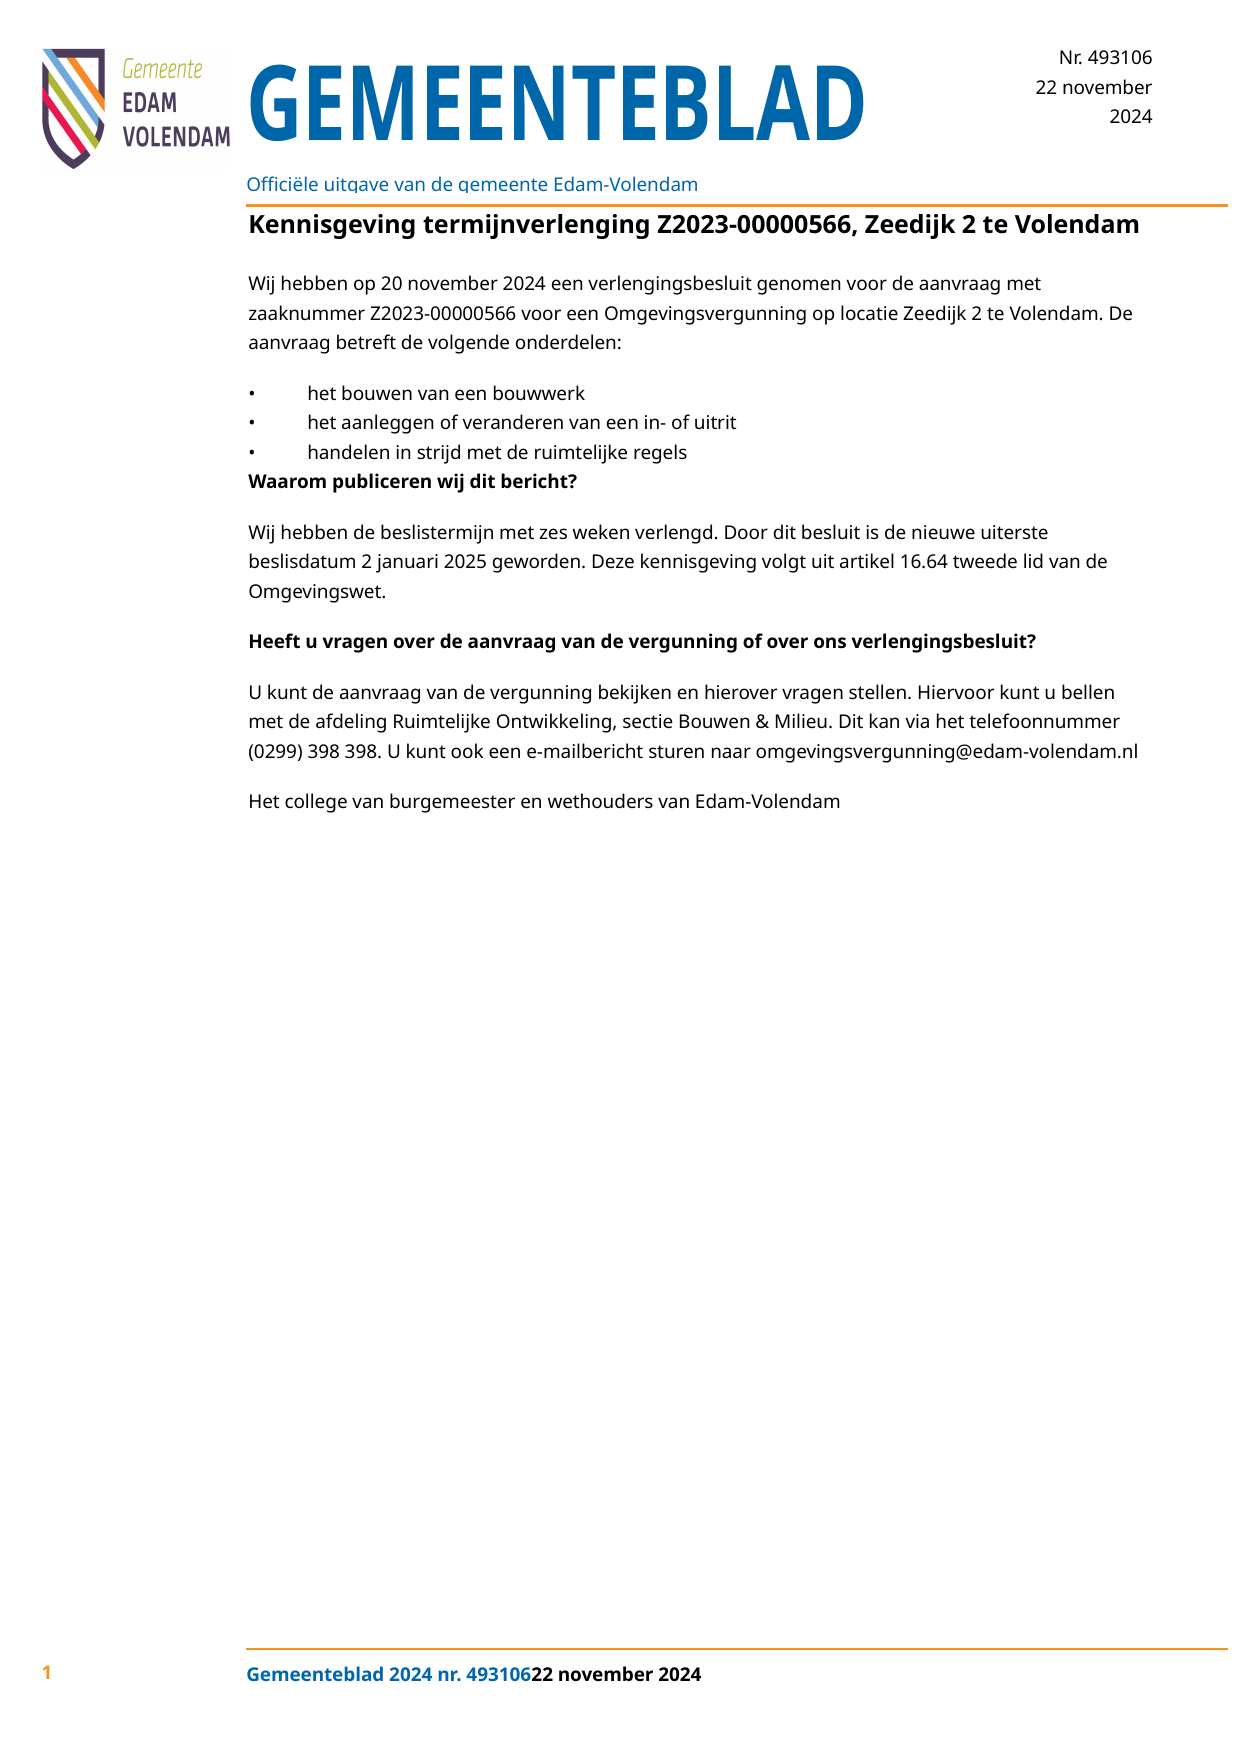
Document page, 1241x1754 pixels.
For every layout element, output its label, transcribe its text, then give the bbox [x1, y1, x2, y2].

text Waarom publiceren wij dit bericht? [248, 469, 1152, 494]
text Het college van burgemeester en wethouders van Edam-Volendam [248, 789, 1152, 814]
text U kunt de aanvraag van de vergunning bekijken en hierover vragen stellen. Hiervoor kunt u bellen met de afdeling Ruimtelijke Ontwikkeling, sectie Bouwen & Milieu. Dit kan via het telefoonnummer (0299) 398 398. U kunt ook een e-mailbericht sturen naar omgevingsvergunning@edam-volendam.nl [248, 679, 1152, 764]
text Wij hebben de beslistermijn met zes weken verlengd. Door dit besluit is de nieuwe uiterste beslisdatum 2 januari 2025 geworden. Deze kennisgeving volgt uit artikel 16.64 tweede lid van de Omgevingswet. [248, 519, 1152, 604]
text Wij hebben op 20 november 2024 een verlengingsbesluit genomen voor de aanvraag met zaaknummer Z2023-00000566 voor een Omgevingsvergunning op locatie Zeedijk 2 te Volendam. De aanvraag betreft de volgende onderdelen: [248, 270, 1152, 355]
list het bouwen van een bouwwerk [248, 380, 1152, 406]
list handelen in strijd met de ruimtelijke regels [248, 439, 1152, 465]
text Kennisgeving termijnverlenging Z2023-00000566, Zeedijk 2 te Volendam [248, 207, 1152, 241]
text Heeft u vragen over de aanvraag van de vergunning of over ons verlengingsbesluit? [248, 629, 1152, 654]
list het aanleggen of veranderen van een in- of uitrit [248, 409, 1152, 435]
picture [41, 47, 231, 172]
